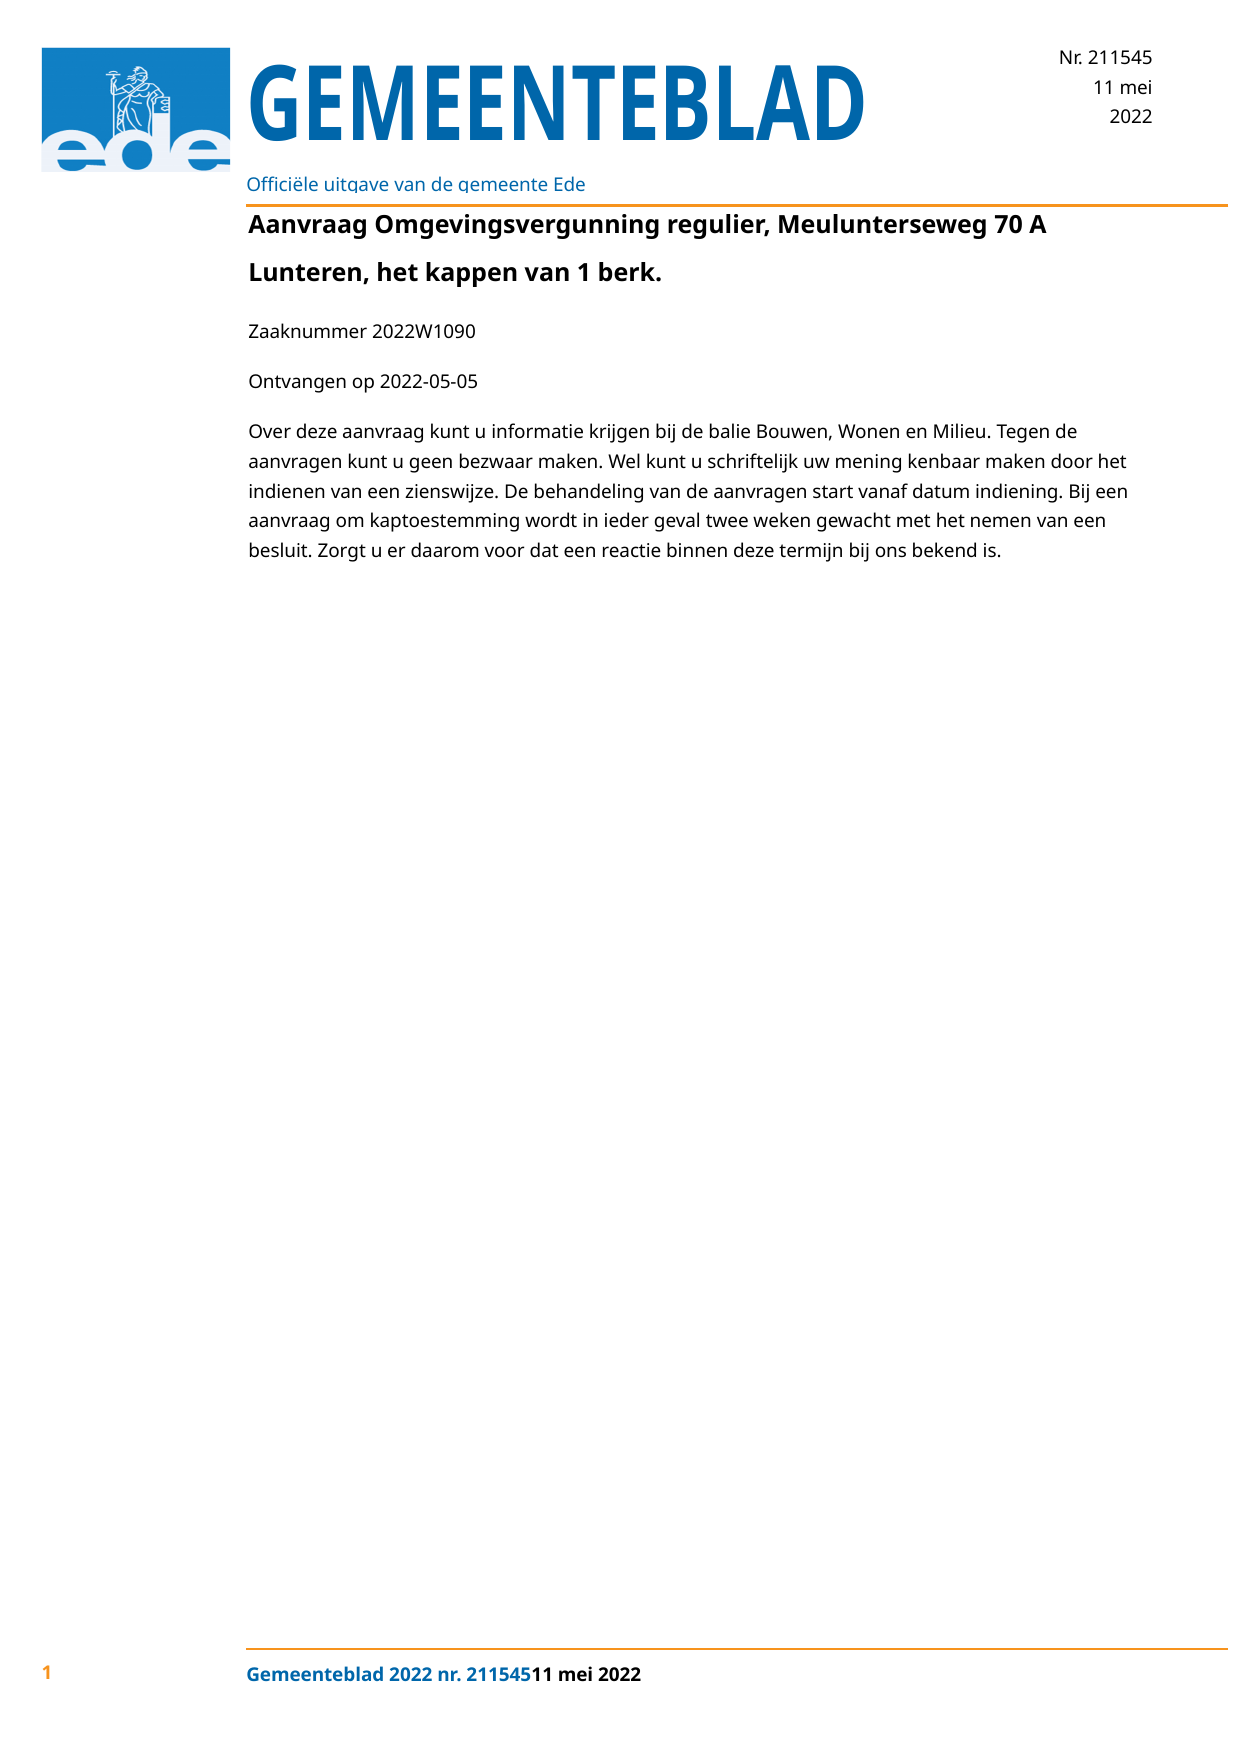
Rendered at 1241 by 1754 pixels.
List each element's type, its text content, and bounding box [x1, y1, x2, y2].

text Over deze aanvraag kunt u informatie krijgen bij de balie Bouwen, Wonen en Milieu. Tegen de aanvragen kunt u geen bezwaar maken. Wel kunt u schriftelijk uw mening kenbaar maken door het indienen van een zienswijze. De behandeling van de aanvragen start vanaf datum indiening. Bij een aanvraag om kaptoestemming wordt in ieder geval twee weken gewacht met het nemen van een besluit. Zorgt u er daarom voor dat een reactie binnen deze termijn bij ons bekend is. [248, 419, 1152, 563]
text Aanvraag Omgevingsvergunning regulier, Meulunterseweg 70 A Lunteren, het kappen van 1 berk. [248, 207, 1152, 288]
text Zaaknummer 2022W1090 [248, 318, 1152, 344]
picture [41, 47, 231, 172]
text Ontvangen op 2022-05-05 [248, 368, 1152, 394]
